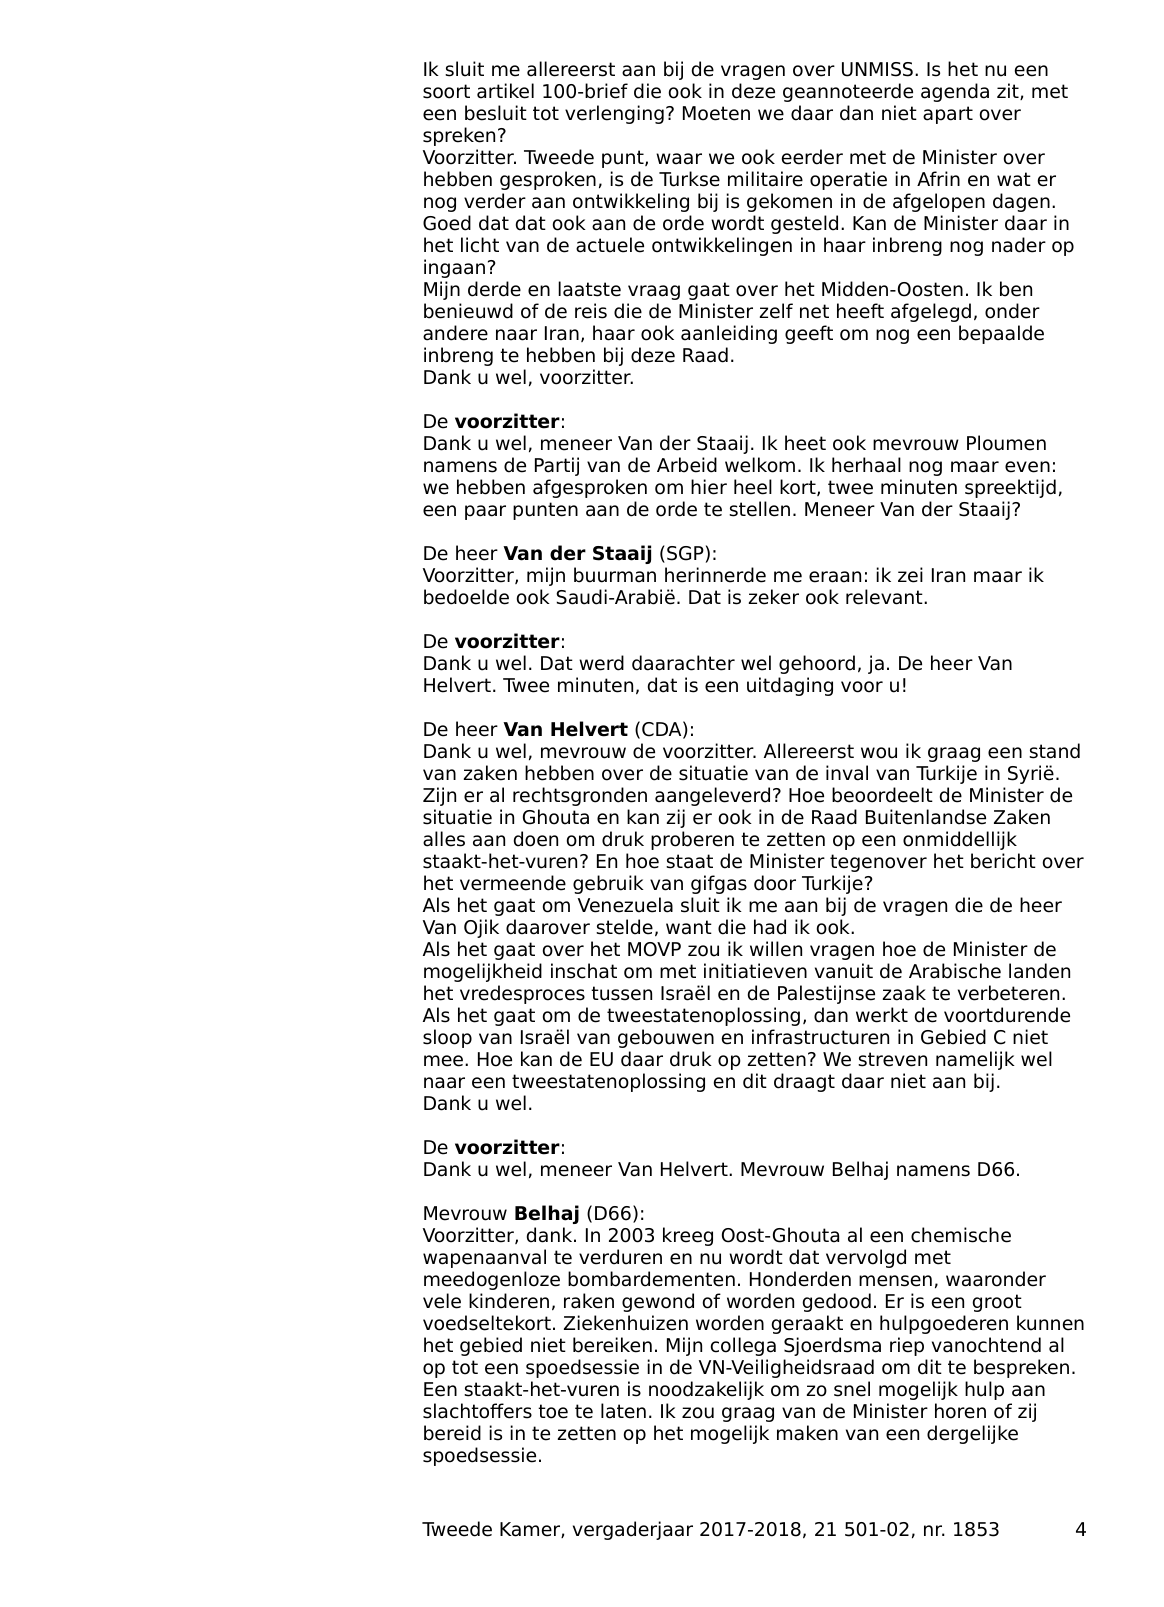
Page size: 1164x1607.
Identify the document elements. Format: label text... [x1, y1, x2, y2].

text Als het gaat over het MOVP zou ik willen vragen hoe de Minister de mogelijkheid inschat om met initiatieven vanuit de Arabische landen het vredesproces tussen Israël en de Palestijnse zaak te verbeteren. Als het gaat om de tweestatenoplossing, dan werkt de voortdurende sloop van Israël van gebouwen en infrastructuren in Gebied C niet mee. Hoe kan de EU daar druk op zetten? We streven namelijk wel naar een tweestatenoplossing en dit draagt daar niet aan bij. [422, 939, 1087, 1093]
text Mijn derde en laatste vraag gaat over het Midden-Oosten. Ik ben benieuwd of de reis die de Minister zelf net heeft afgelegd, onder andere naar Iran, haar ook aanleiding geeft om nog een bepaalde inbreng te hebben bij deze Raad. [422, 279, 1087, 367]
text Voorzitter, dank. In 2003 kreeg Oost-Ghouta al een chemische wapenaanval te verduren en nu wordt dat vervolgd met meedogenloze bombardementen. Honderden mensen, waaronder vele kinderen, raken gewond of worden gedood. Er is een groot voedseltekort. Ziekenhuizen worden geraakt en hulpgoederen kunnen het gebied niet bereiken. Mijn collega Sjoerdsma riep vanochtend al op tot een spoedsessie in de VN-Veiligheidsraad om dit te bespreken. Een staakt-het-vuren is noodzakelijk om zo snel mogelijk hulp aan slachtoffers toe te laten. Ik zou graag van de Minister horen of zij bereid is in te zetten op het mogelijk maken van een dergelijke spoedsessie. [422, 1225, 1087, 1467]
text De voorzitter: [422, 631, 1087, 653]
text Dank u wel, meneer Van Helvert. Mevrouw Belhaj namens D66. [422, 1159, 1087, 1181]
text Dank u wel. Dat werd daarachter wel gehoord, ja. De heer Van Helvert. Twee minuten, dat is een uitdaging voor u! [422, 653, 1087, 697]
text Dank u wel, voorzitter. [422, 367, 1087, 389]
text De voorzitter: [422, 1137, 1087, 1159]
text Dank u wel, mevrouw de voorzitter. Allereerst wou ik graag een stand van zaken hebben over de situatie van de inval van Turkije in Syrië. Zijn er al rechtsgronden aangeleverd? Hoe beoordeelt de Minister de situatie in Ghouta en kan zij er ook in de Raad Buitenlandse Zaken alles aan doen om druk proberen te zetten op een onmiddellijk staakt-het-vuren? En hoe staat de Minister tegenover het bericht over het vermeende gebruik van gifgas door Turkije? [422, 741, 1087, 895]
text Ik sluit me allereerst aan bij de vragen over UNMISS. Is het nu een soort artikel 100-brief die ook in deze geannoteerde agenda zit, met een besluit tot verlenging? Moeten we daar dan niet apart over spreken? [422, 59, 1087, 147]
text Dank u wel, meneer Van der Staaij. Ik heet ook mevrouw Ploumen namens de Partij van de Arbeid welkom. Ik herhaal nog maar even: we hebben afgesproken om hier heel kort, twee minuten spreektijd, een paar punten aan de orde te stellen. Meneer Van der Staaij? [422, 433, 1087, 521]
text Als het gaat om Venezuela sluit ik me aan bij de vragen die de heer Van Ojik daarover stelde, want die had ik ook. [422, 895, 1087, 939]
text De voorzitter: [422, 411, 1087, 433]
text De heer Van der Staaij (SGP): [422, 543, 1087, 565]
text Voorzitter, mijn buurman herinnerde me eraan: ik zei Iran maar ik bedoelde ook Saudi-Arabië. Dat is zeker ook relevant. [422, 565, 1087, 609]
text De heer Van Helvert (CDA): [422, 719, 1087, 741]
text Dank u wel. [422, 1093, 1087, 1115]
text Mevrouw Belhaj (D66): [422, 1203, 1087, 1225]
text Voorzitter. Tweede punt, waar we ook eerder met de Minister over hebben gesproken, is de Turkse militaire operatie in Afrin en wat er nog verder aan ontwikkeling bij is gekomen in de afgelopen dagen. Goed dat dat ook aan de orde wordt gesteld. Kan de Minister daar in het licht van de actuele ontwikkelingen in haar inbreng nog nader op ingaan? [422, 147, 1087, 279]
